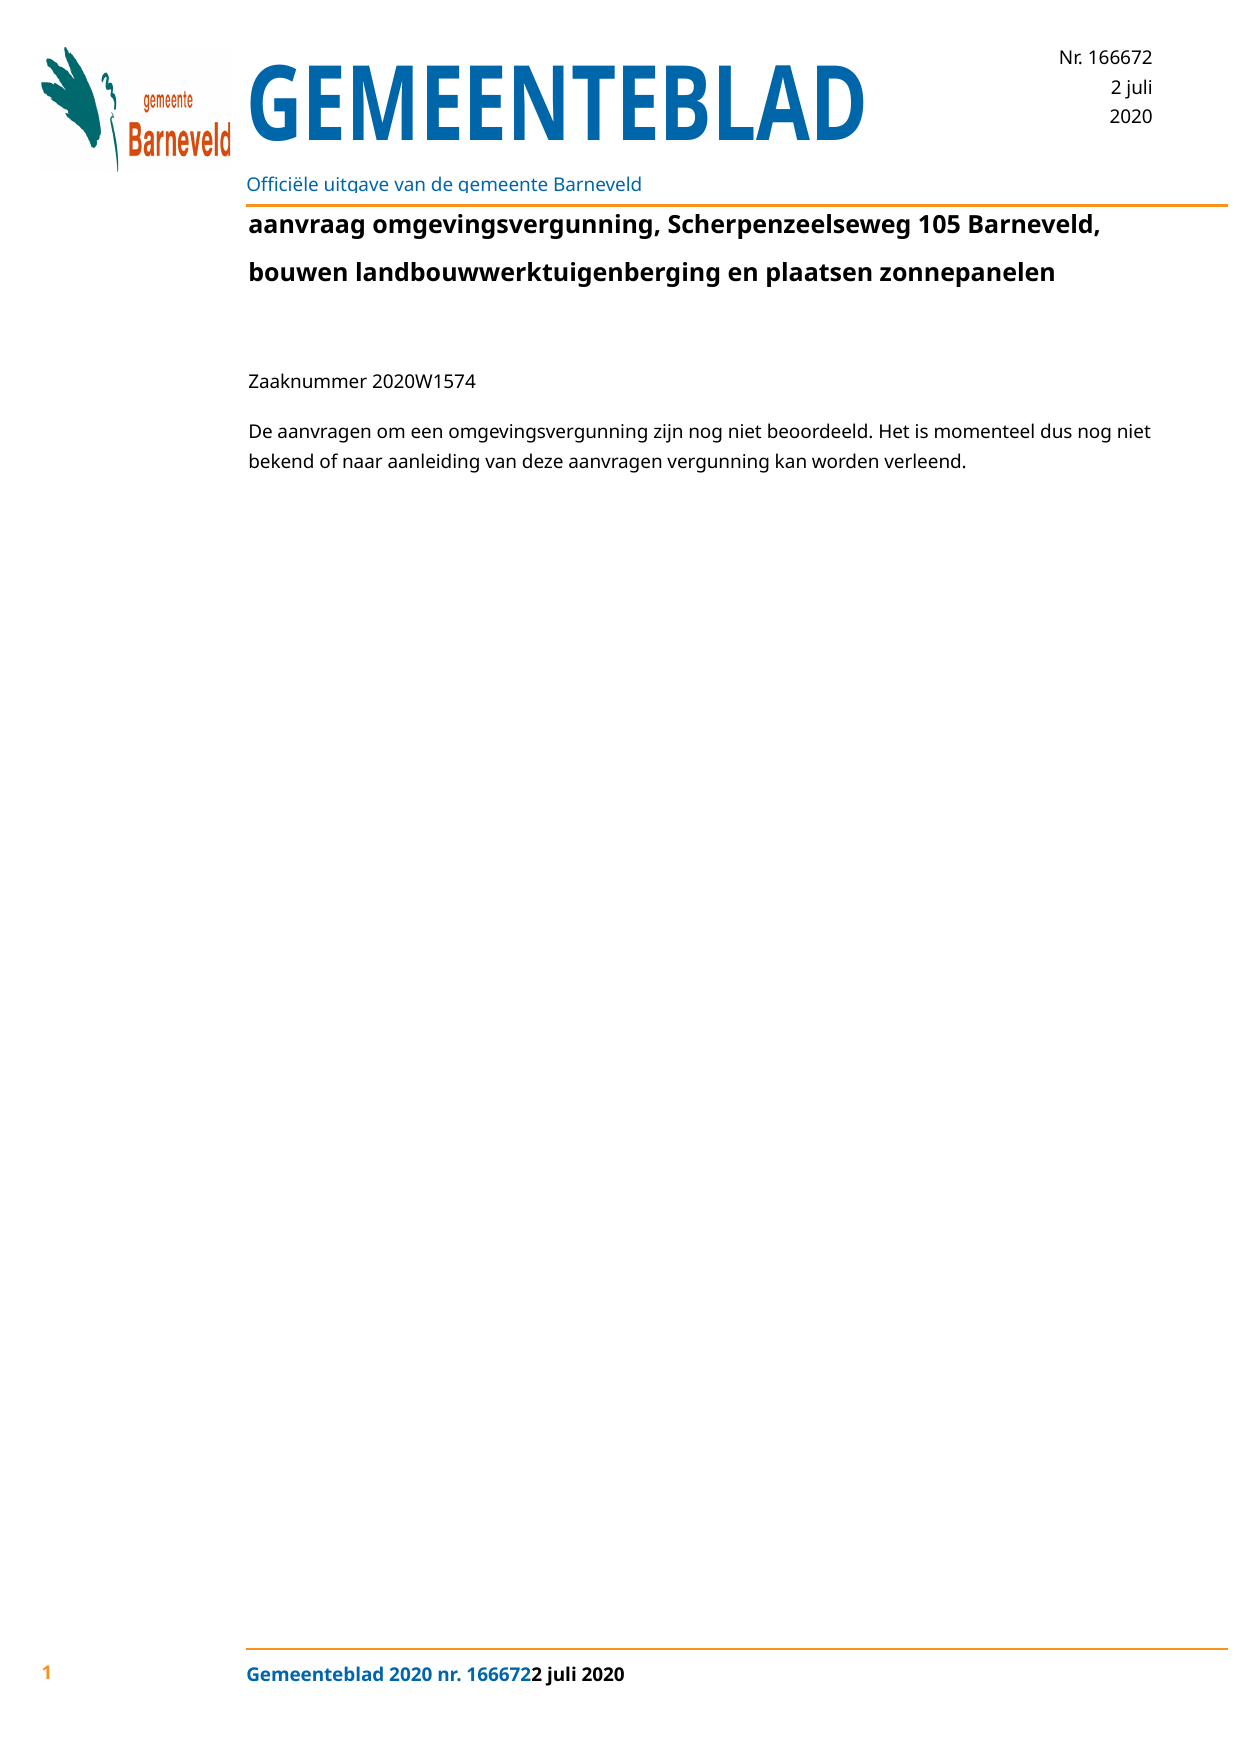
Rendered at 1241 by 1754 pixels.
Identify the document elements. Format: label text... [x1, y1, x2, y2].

text Zaaknummer 2020W1574 [248, 368, 1152, 394]
picture [41, 47, 231, 172]
text aanvraag omgevingsvergunning, Scherpenzeelseweg 105 Barneveld, bouwen landbouwwerktuigenberging en plaatsen zonnepanelen [248, 207, 1152, 288]
text De aanvragen om een omgevingsvergunning zijn nog niet beoordeeld. Het is momenteel dus nog niet bekend of naar aanleiding van deze aanvragen vergunning kan worden verleend. [248, 419, 1152, 474]
